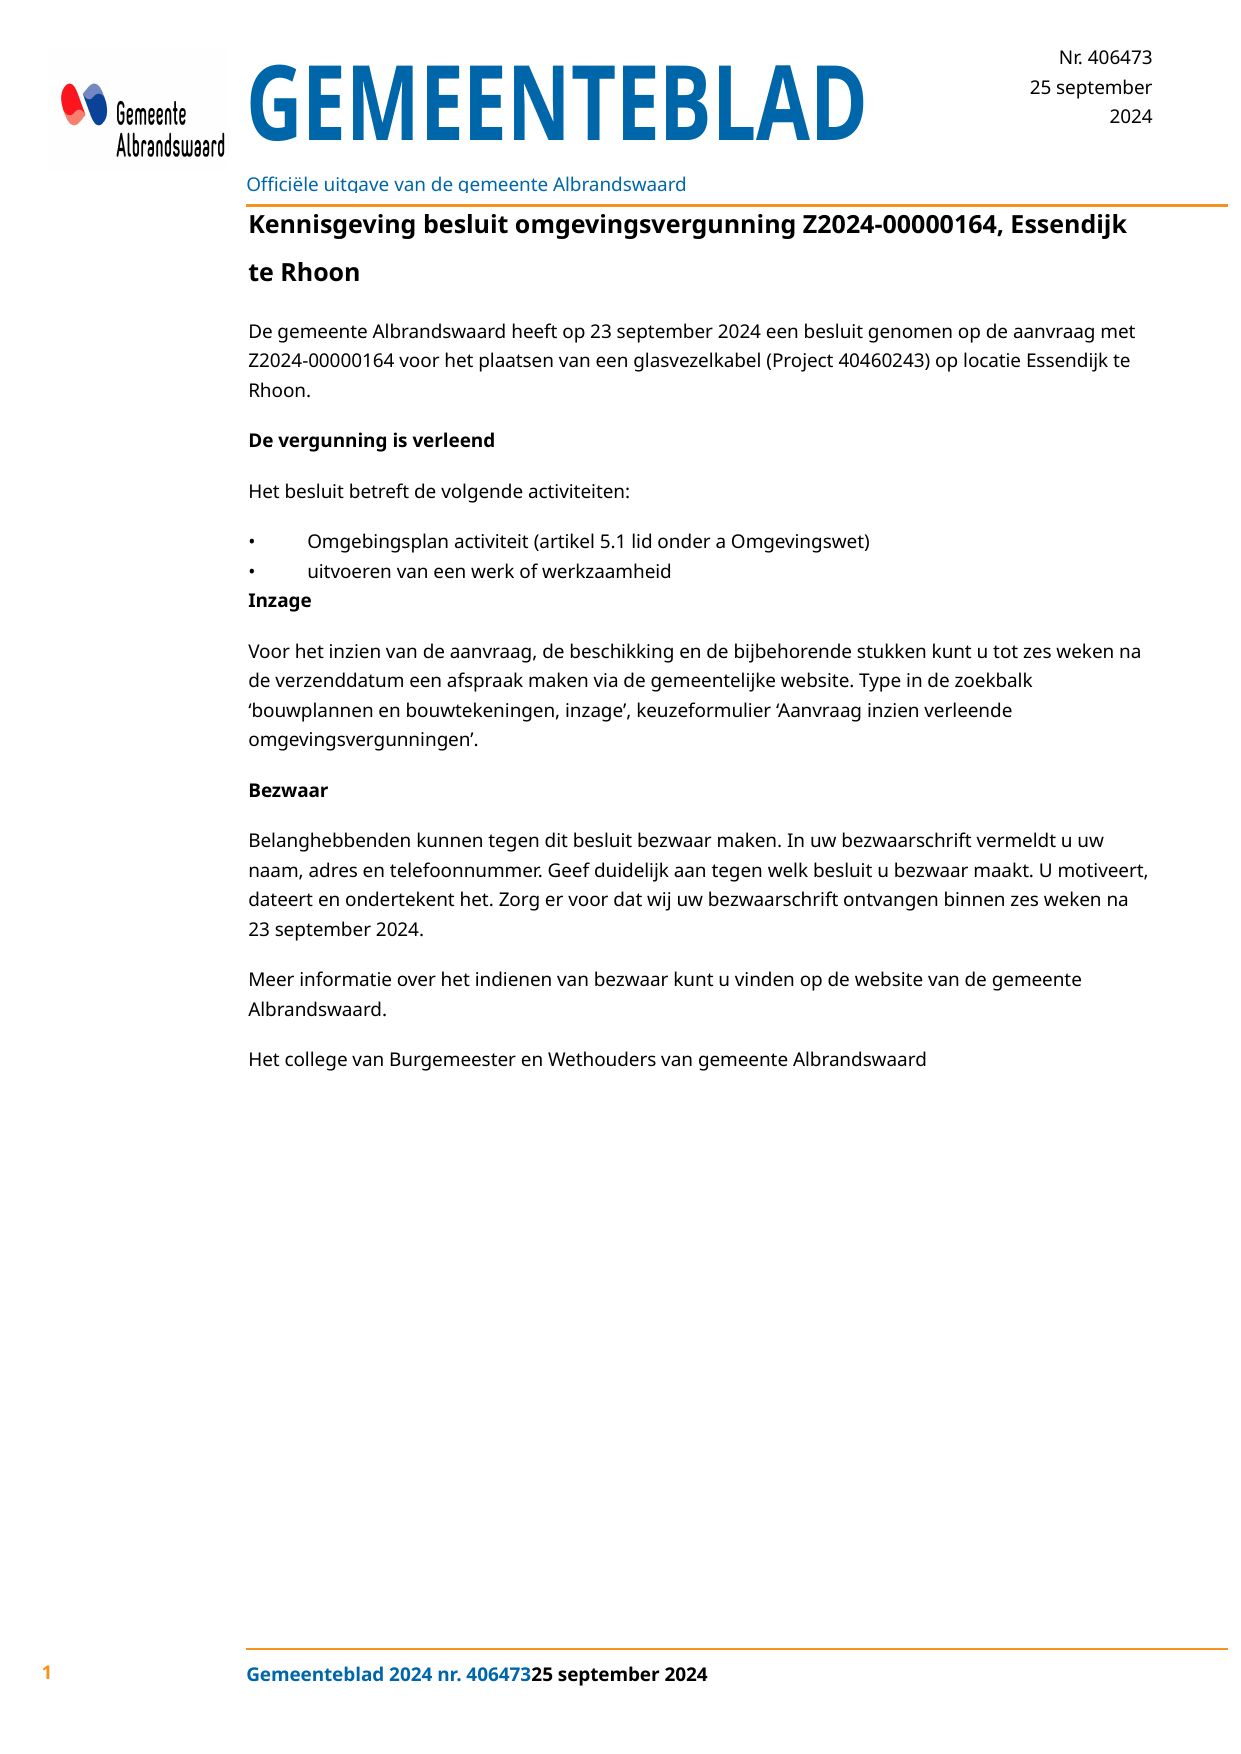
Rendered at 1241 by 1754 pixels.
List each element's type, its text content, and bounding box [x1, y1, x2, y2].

text Het besluit betreft de volgende activiteiten: [248, 478, 1152, 504]
text Meer informatie over het indienen van bezwaar kunt u vinden op de website van de gemeente Albrandswaard. [248, 967, 1152, 1022]
text Belanghebbenden kunnen tegen dit besluit bezwaar maken. In uw bezwaarschrift vermeldt u uw naam, adres en telefoonnummer. Geef duidelijk aan tegen welk besluit u bezwaar maakt. U motiveert, dateert en ondertekent het. Zorg er voor dat wij uw bezwaarschrift ontvangen binnen zes weken na 23 september 2024. [248, 827, 1152, 942]
list uitvoeren van een werk of werkzaamheid [248, 558, 1152, 584]
list Omgebingsplan activiteit (artikel 5.1 lid onder a Omgevingswet) [248, 528, 1152, 554]
text Bezwaar [248, 777, 1152, 803]
text Het college van Burgemeester en Wethouders van gemeente Albrandswaard [248, 1047, 1152, 1072]
text Inzage [248, 587, 1152, 613]
text De gemeente Albrandswaard heeft op 23 september 2024 een besluit genomen op de aanvraag met Z2024-00000164 voor het plaatsen van een glasvezelkabel (Project 40460243) op locatie Essendijk te Rhoon. [248, 318, 1152, 403]
text Voor het inzien van de aanvraag, de beschikking en de bijbehorende stukken kunt u tot zes weken na de verzenddatum een afspraak maken via de gemeentelijke website. Type in de zoekbalk ‘bouwplannen en bouwtekeningen, inzage’, keuzeformulier ‘Aanvraag inzien verleende omgevingsvergunningen’. [248, 638, 1152, 752]
text De vergunning is verleend [248, 427, 1152, 453]
picture [41, 47, 231, 172]
text Kennisgeving besluit omgevingsvergunning Z2024-00000164, Essendijk te Rhoon [248, 207, 1152, 288]
